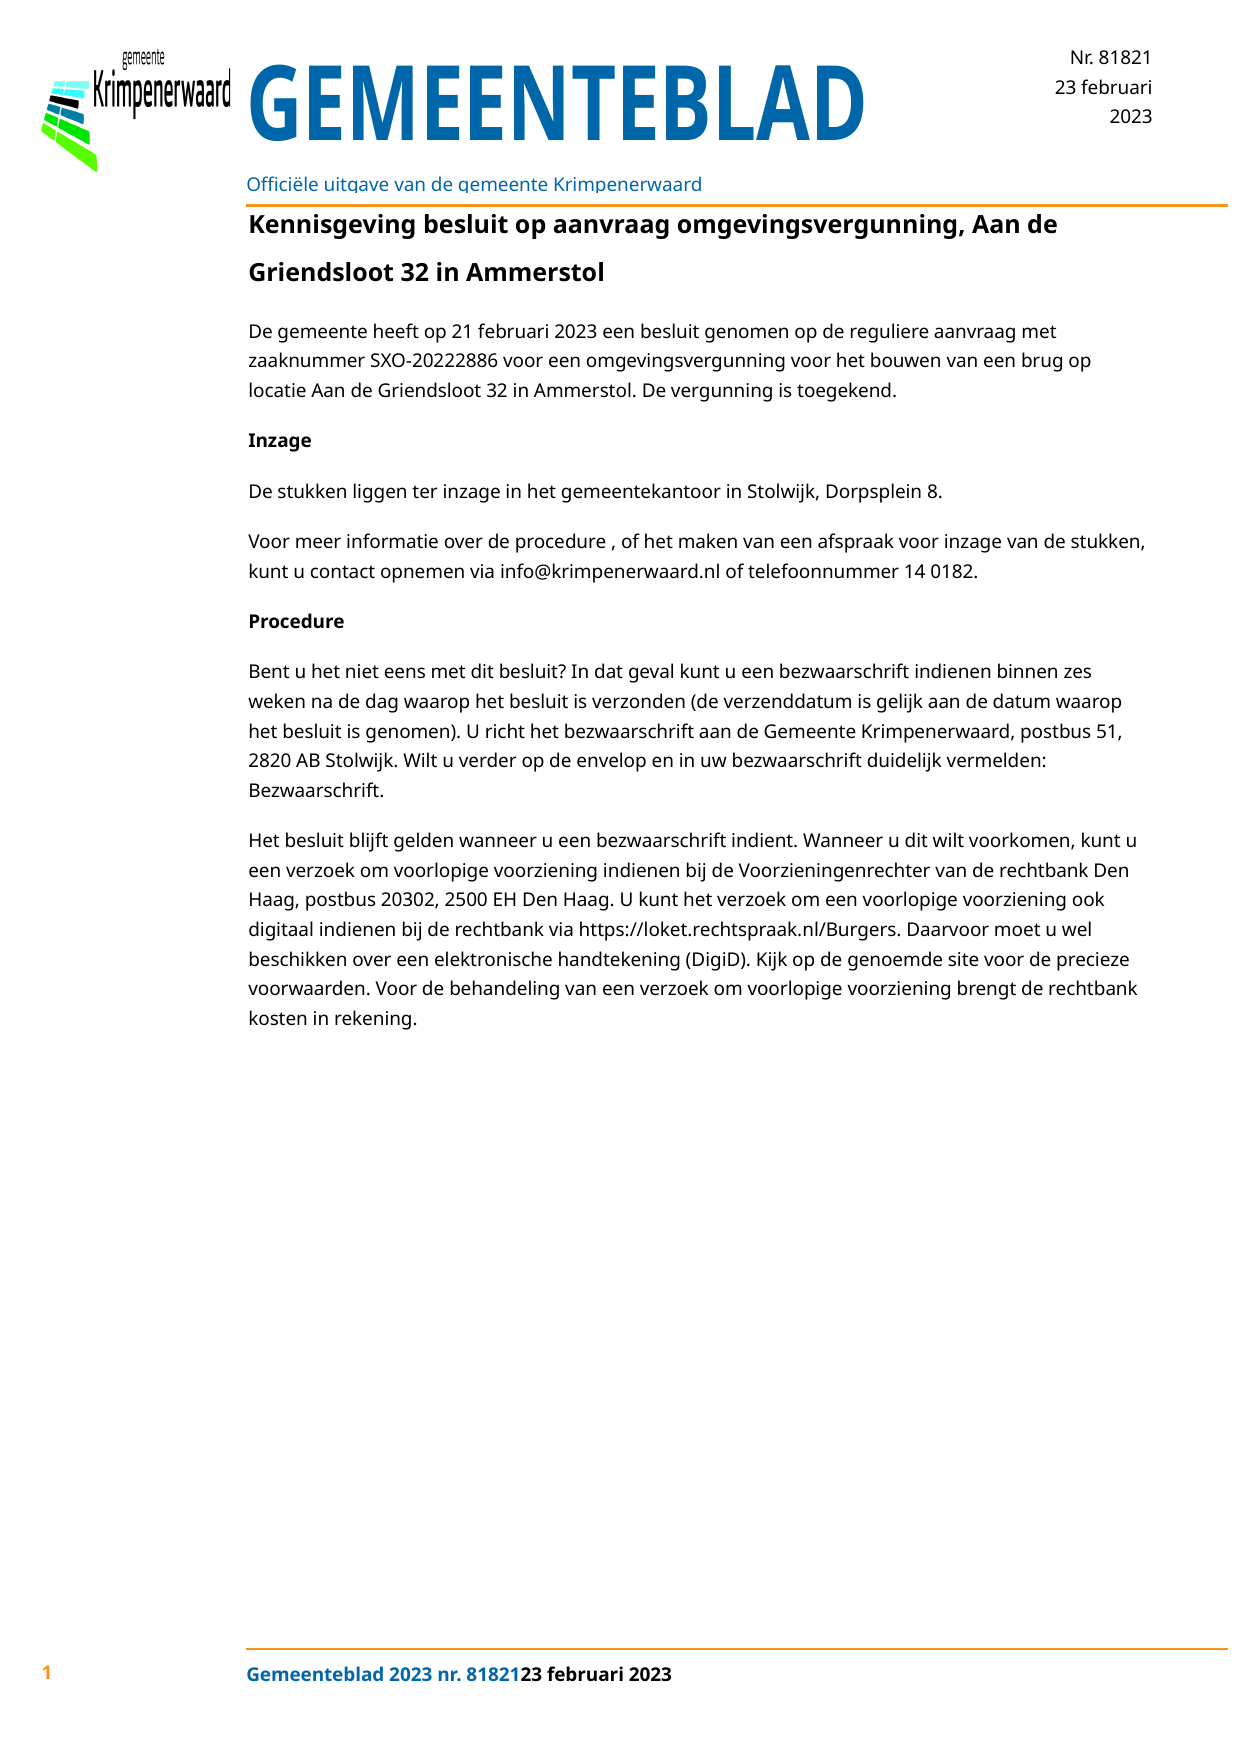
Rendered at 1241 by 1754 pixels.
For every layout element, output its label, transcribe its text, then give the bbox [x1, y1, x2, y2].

text De gemeente heeft op 21 februari 2023 een besluit genomen op de reguliere aanvraag met zaaknummer SXO-20222886 voor een omgevingsvergunning voor het bouwen van een brug op locatie Aan de Griendsloot 32 in Ammerstol. De vergunning is toegekend. [248, 318, 1152, 403]
text Kennisgeving besluit op aanvraag omgevingsvergunning, Aan de Griendsloot 32 in Ammerstol [248, 207, 1152, 288]
text Procedure [248, 608, 1152, 634]
text Inzage [248, 427, 1152, 453]
text Voor meer informatie over de procedure , of het maken van een afspraak voor inzage van de stukken, kunt u contact opnemen via info@krimpenerwaard.nl of telefoonnummer 14 0182. [248, 528, 1152, 584]
text De stukken liggen ter inzage in het gemeentekantoor in Stolwijk, Dorpsplein 8. [248, 478, 1152, 504]
text Het besluit blijft gelden wanneer u een bezwaarschrift indient. Wanneer u dit wilt voorkomen, kunt u een verzoek om voorlopige voorziening indienen bij de Voorzieningenrechter van de rechtbank Den Haag, postbus 20302, 2500 EH Den Haag. U kunt het verzoek om een voorlopige voorziening ook digitaal indienen bij de rechtbank via https://loket.rechtspraak.nl/Burgers. Daarvoor moet u wel beschikken over een elektronische handtekening (DigiD). Kijk op de genoemde site voor de precieze voorwaarden. Voor de behandeling van een verzoek om voorlopige voorziening brengt de rechtbank kosten in rekening. [248, 827, 1152, 1031]
picture [41, 47, 231, 172]
text Bent u het niet eens met dit besluit? In dat geval kunt u een bezwaarschrift indienen binnen zes weken na de dag waarop het besluit is verzonden (de verzenddatum is gelijk aan de datum waarop het besluit is genomen). U richt het bezwaarschrift aan de Gemeente Krimpenerwaard, postbus 51, 2820 AB Stolwijk. Wilt u verder op de envelop en in uw bezwaarschrift duidelijk vermelden: Bezwaarschrift. [248, 659, 1152, 803]
